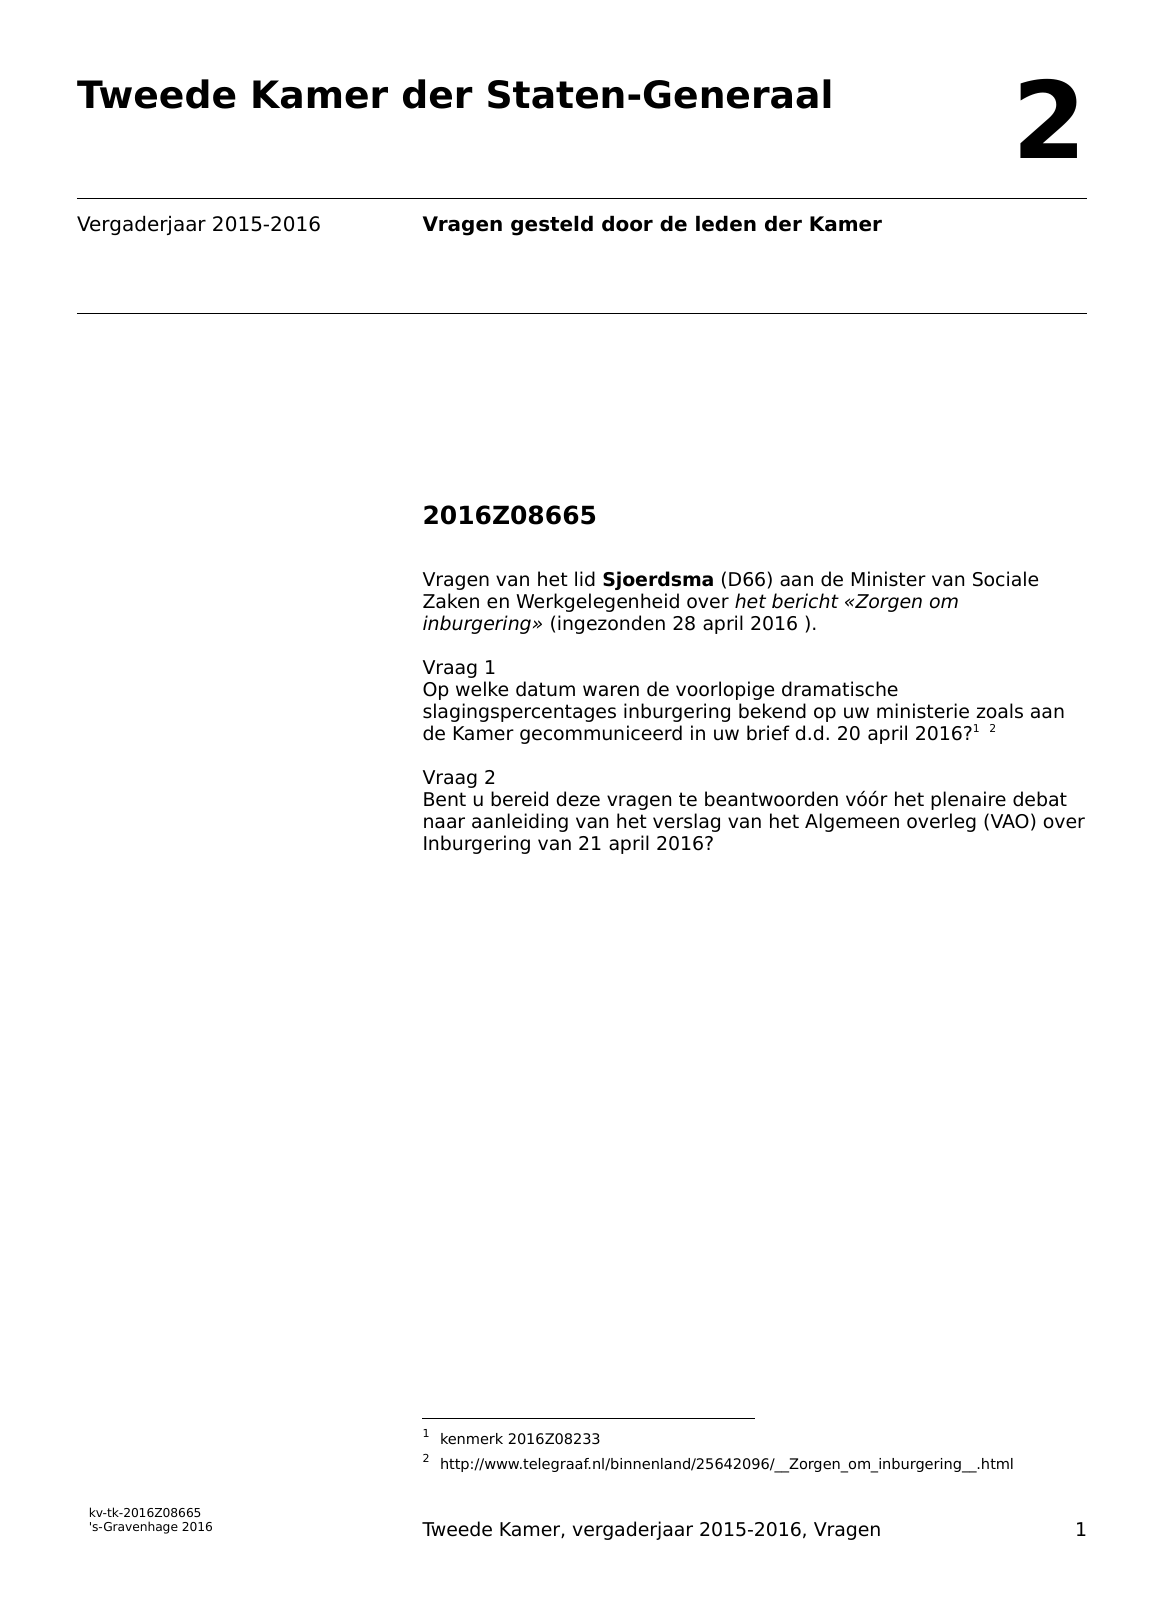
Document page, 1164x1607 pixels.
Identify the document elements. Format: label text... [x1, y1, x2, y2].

text 2016Z08665 [422, 501, 1087, 531]
text http://www.telegraaf.nl/binnenland/25642096/__Zorgen_om_inburgering__.html [422, 1452, 1087, 1474]
table_header Tweede Kamer der Staten-Generaal [77, 59, 886, 198]
table_cell Vragen gesteld door de leden der Kamer [422, 199, 1087, 313]
table_cell Vergaderjaar 2015-2016 [77, 199, 422, 313]
text Vragen van het lid Sjoerdsma (D66) aan de Minister van Sociale Zaken en Werkgelegenheid over het bericht «Zorgen om inburgering» (ingezonden 28 april 2016 ). [422, 569, 1087, 635]
text kv-tk-2016Z08665 [88, 1506, 323, 1520]
text Vraag 1 [422, 657, 1087, 679]
text kenmerk 2016Z08233 [422, 1427, 1087, 1449]
text Bent u bereid deze vragen te beantwoorden vóór het plenaire debat naar aanleiding van het verslag van het Algemeen overleg (VAO) over Inburgering van 21 april 2016? [422, 789, 1087, 855]
table_header 2 [886, 59, 1087, 198]
text Op welke datum waren de voorlopige dramatische slagingspercentages inburgering bekend op uw ministerie zoals aan de Kamer gecommuniceerd in uw brief d.d. 20 april 2016? [422, 679, 1087, 745]
text 's-Gravenhage 2016 [88, 1520, 323, 1534]
text Vraag 2 [422, 767, 1087, 789]
